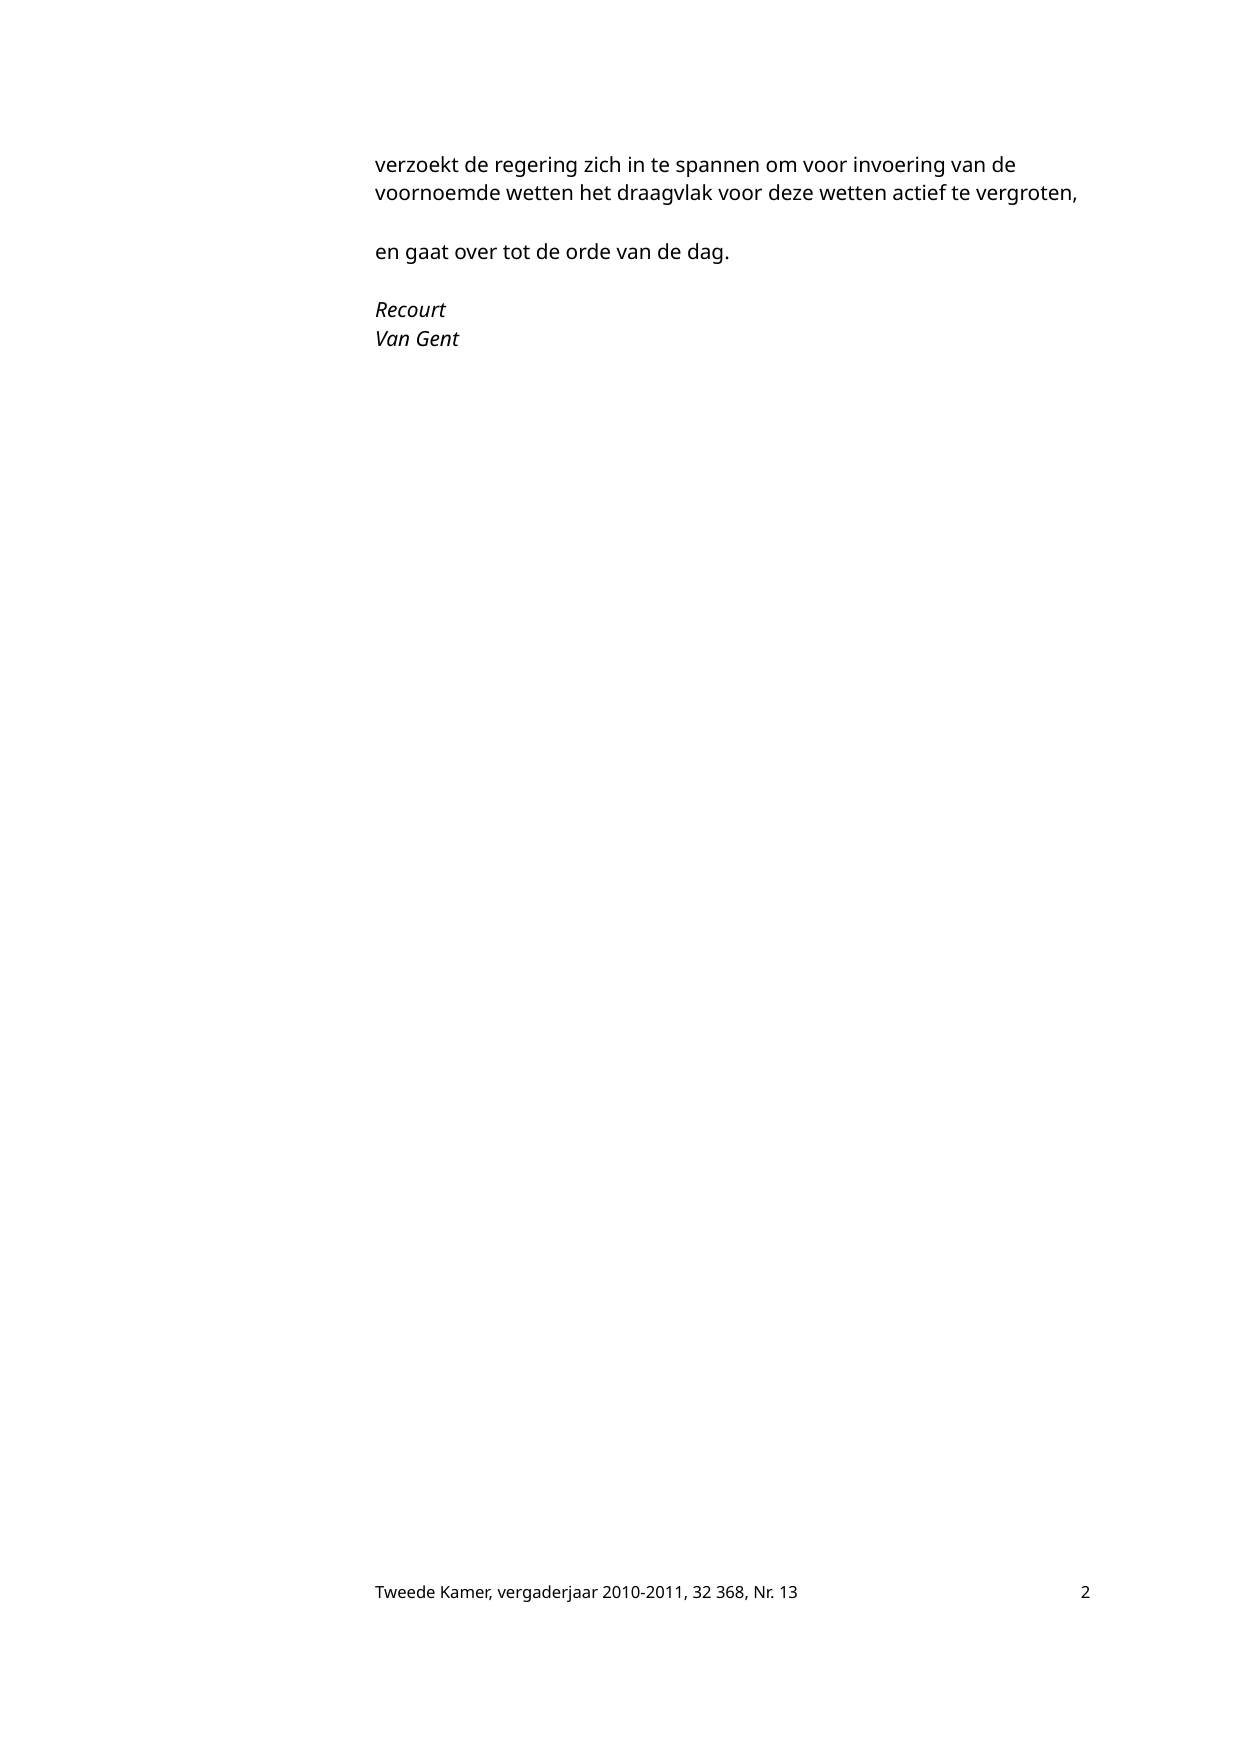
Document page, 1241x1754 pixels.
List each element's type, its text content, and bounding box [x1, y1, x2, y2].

text Recourt [375, 295, 1090, 324]
text en gaat over tot de orde van de dag. [375, 237, 1090, 265]
text verzoekt de regering zich in te spannen om voor invoering van de voornoemde wetten het draagvlak voor deze wetten actief te vergroten, [375, 150, 1090, 207]
text Van Gent [375, 324, 1090, 352]
